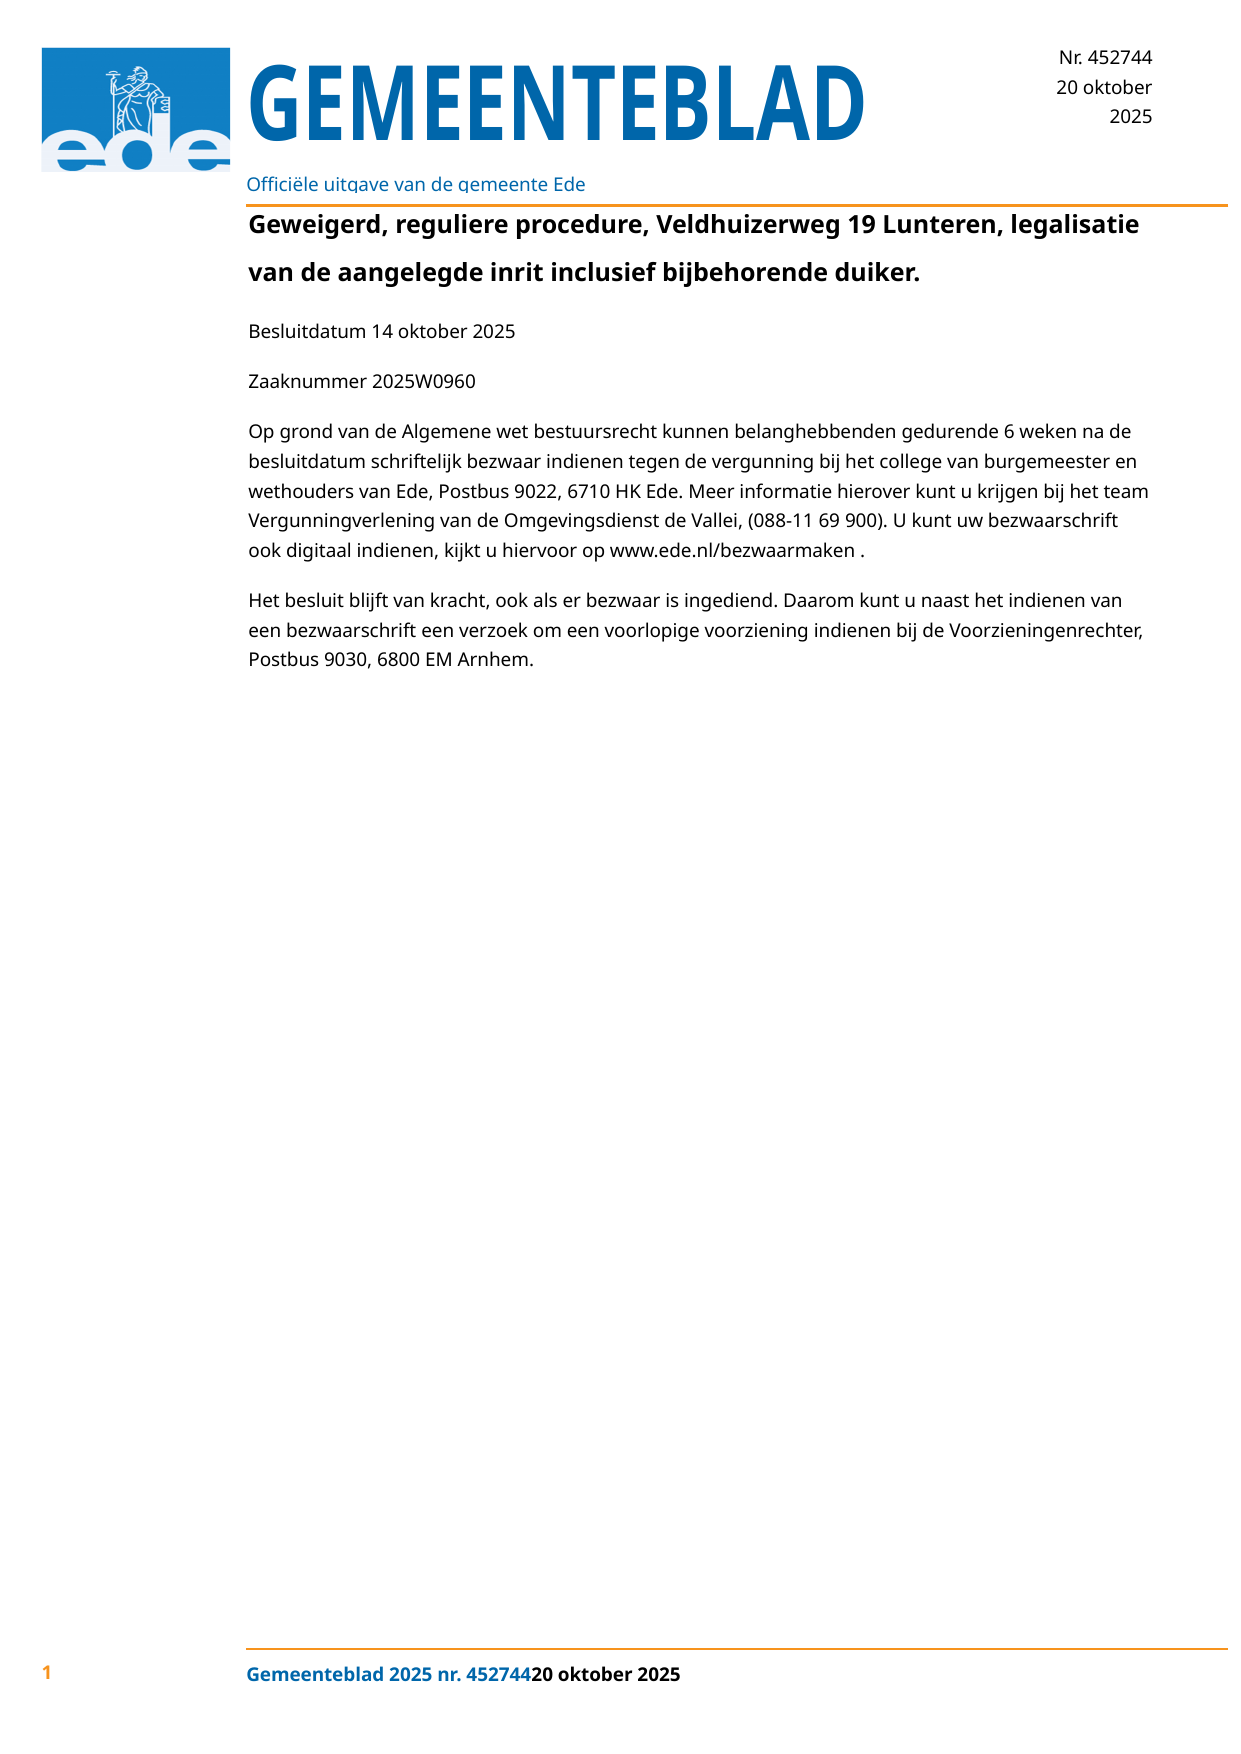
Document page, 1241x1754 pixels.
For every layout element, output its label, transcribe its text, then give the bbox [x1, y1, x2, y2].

text Zaaknummer 2025W0960 [248, 368, 1152, 394]
text Op grond van de Algemene wet bestuursrecht kunnen belanghebbenden gedurende 6 weken na de besluitdatum schriftelijk bezwaar indienen tegen de vergunning bij het college van burgemeester en wethouders van Ede, Postbus 9022, 6710 HK Ede. Meer informatie hierover kunt u krijgen bij het team Vergunningverlening van de Omgevingsdienst de Vallei, (088-11 69 900). U kunt uw bezwaarschrift ook digitaal indienen, kijkt u hiervoor op www.ede.nl/bezwaarmaken . [248, 419, 1152, 563]
text Geweigerd, reguliere procedure, Veldhuizerweg 19 Lunteren, legalisatie van de aangelegde inrit inclusief bijbehorende duiker. [248, 207, 1152, 288]
picture [41, 47, 231, 172]
text Besluitdatum 14 oktober 2025 [248, 318, 1152, 344]
text Het besluit blijft van kracht, ook als er bezwaar is ingediend. Daarom kunt u naast het indienen van een bezwaarschrift een verzoek om een voorlopige voorziening indienen bij de Voorzieningenrechter, Postbus 9030, 6800 EM Arnhem. [248, 587, 1152, 672]
